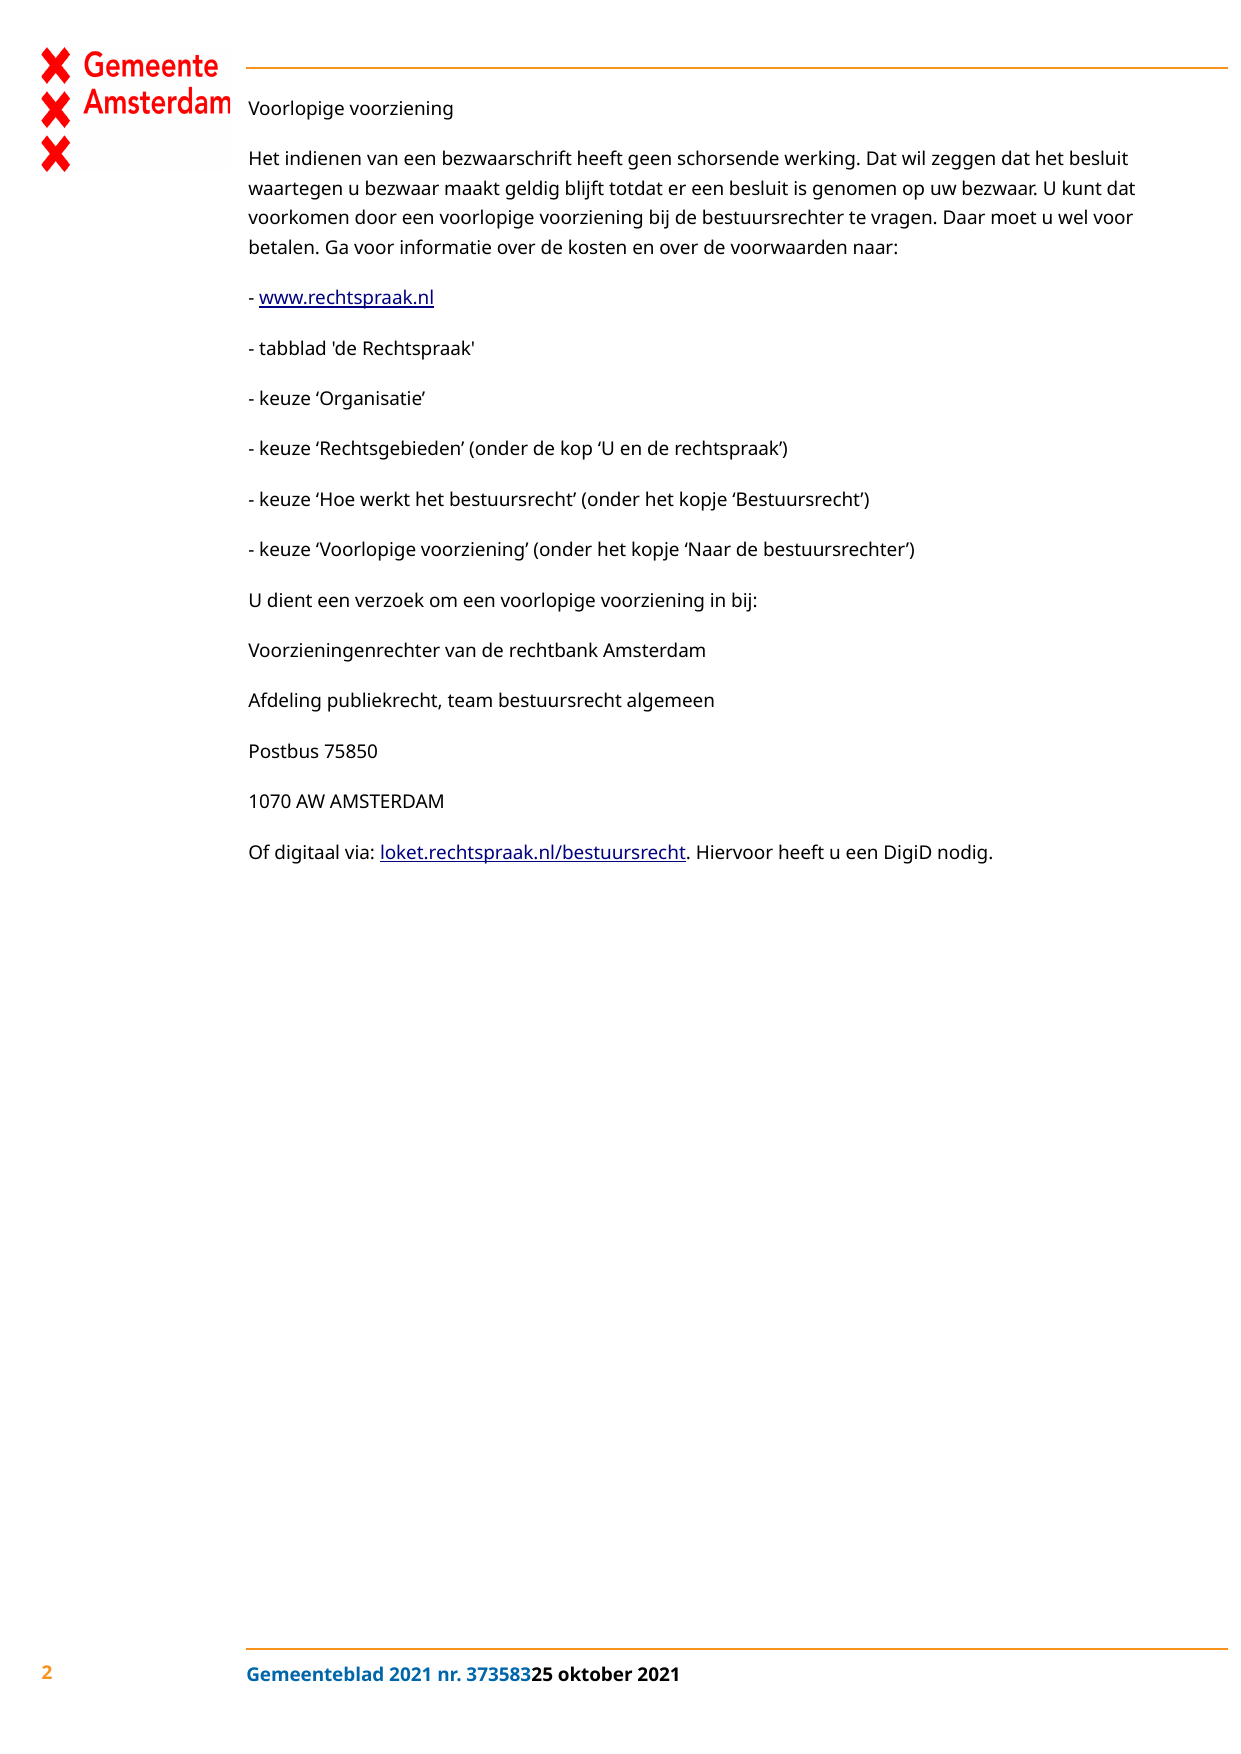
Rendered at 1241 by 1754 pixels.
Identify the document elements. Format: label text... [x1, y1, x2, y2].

text - www.rechtspraak.nl [248, 284, 1152, 310]
text - keuze ‘Voorlopige voorziening’ (onder het kopje ‘Naar de bestuursrechter’) [248, 536, 1152, 562]
text Of digitaal via: loket.rechtspraak.nl/bestuursrecht. Hiervoor heeft u een DigiD nodig. [248, 839, 1152, 865]
text - keuze ‘Organisatie’ [248, 385, 1152, 411]
text Het indienen van een bezwaarschrift heeft geen schorsende werking. Dat wil zeggen dat het besluit waartegen u bezwaar maakt geldig blijft totdat er een besluit is genomen op uw bezwaar. U kunt dat voorkomen door een voorlopige voorziening bij de bestuursrechter te vragen. Daar moet u wel voor betalen. Ga voor informatie over de kosten en over de voorwaarden naar: [248, 145, 1152, 260]
text 1070 AW AMSTERDAM [248, 788, 1152, 814]
text - keuze ‘Rechtsgebieden’ (onder de kop ‘U en de rechtspraak’) [248, 436, 1152, 461]
text Postbus 75850 [248, 738, 1152, 764]
text U dient een verzoek om een voorlopige voorziening in bij: [248, 587, 1152, 613]
text Voorlopige voorziening [248, 95, 1152, 121]
text Voorzieningenrechter van de rechtbank Amsterdam [248, 637, 1152, 663]
text - tabblad 'de Rechtspraak' [248, 335, 1152, 361]
text Afdeling publiekrecht, team bestuursrecht algemeen [248, 688, 1152, 713]
text - keuze ‘Hoe werkt het bestuursrecht’ (onder het kopje ‘Bestuursrecht’) [248, 486, 1152, 512]
picture [41, 47, 231, 172]
